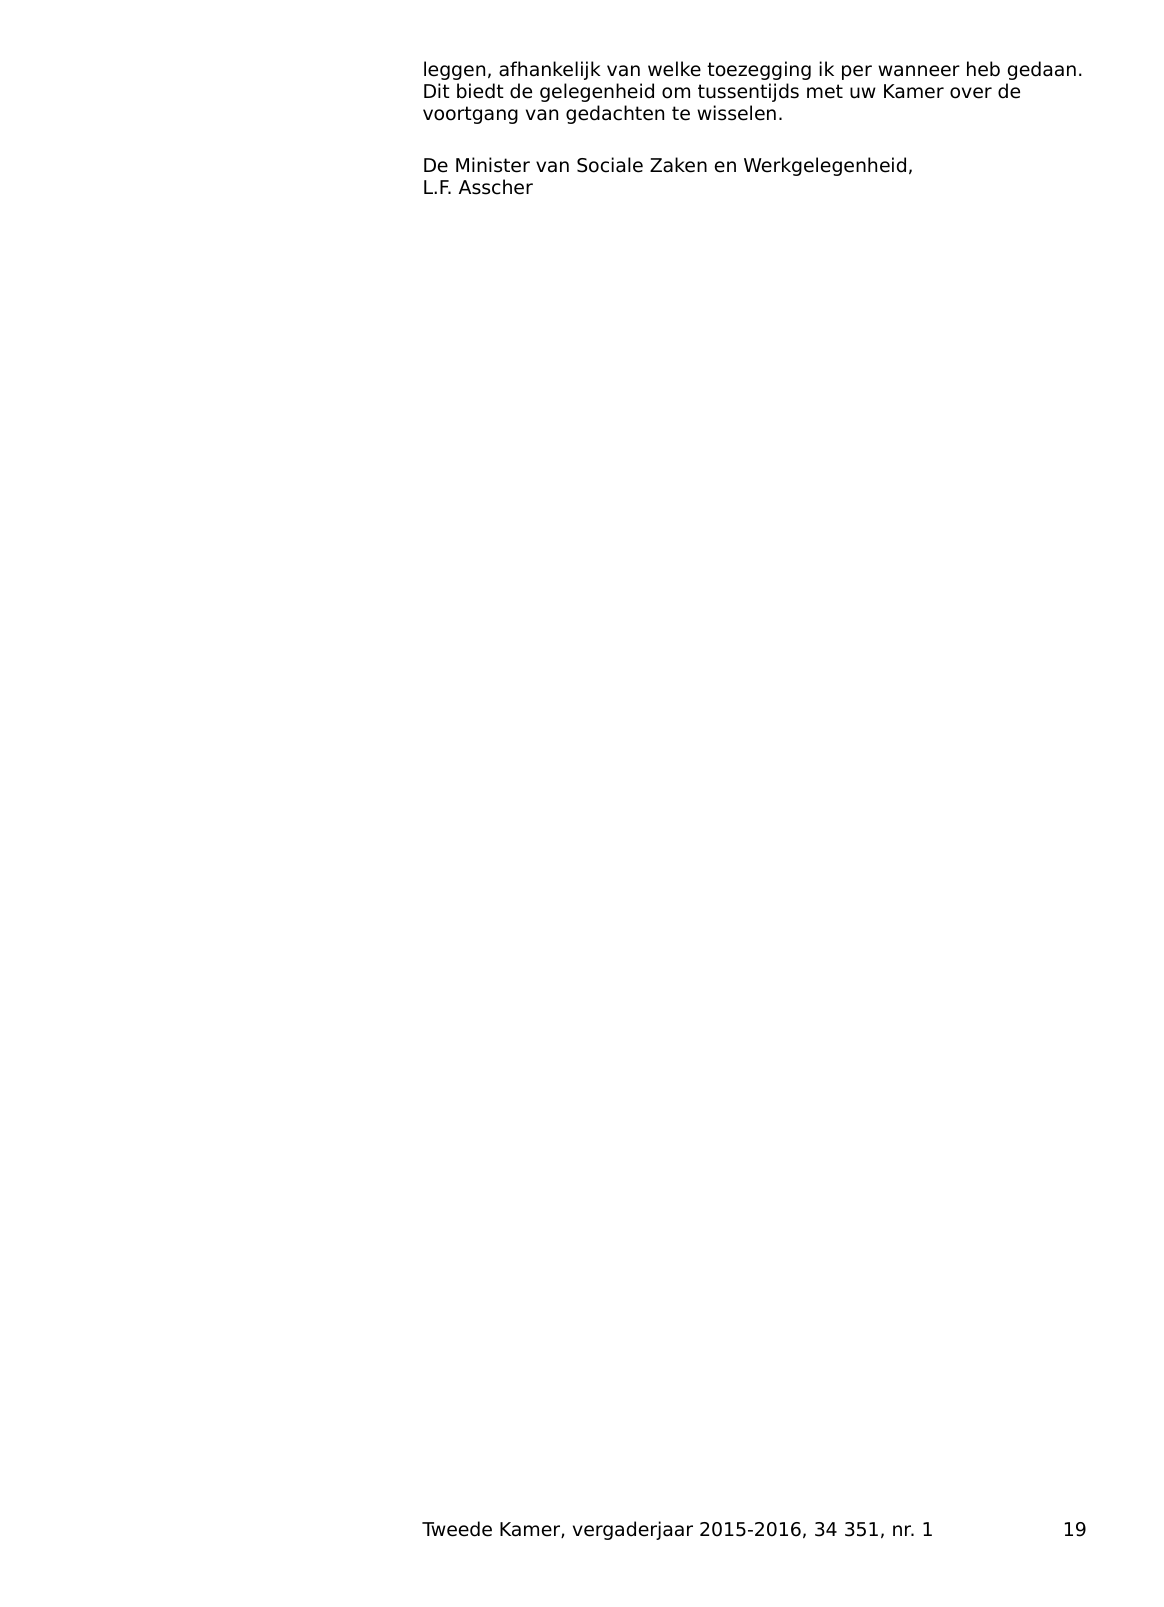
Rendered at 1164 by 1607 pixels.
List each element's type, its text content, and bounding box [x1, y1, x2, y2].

text leggen, afhankelijk van welke toezegging ik per wanneer heb gedaan. Dit biedt de gelegenheid om tussentijds met uw Kamer over de voortgang van gedachten te wisselen. [422, 59, 1087, 125]
text De Minister van Sociale Zaken en Werkgelegenheid, L.F. Asscher [422, 155, 1087, 199]
